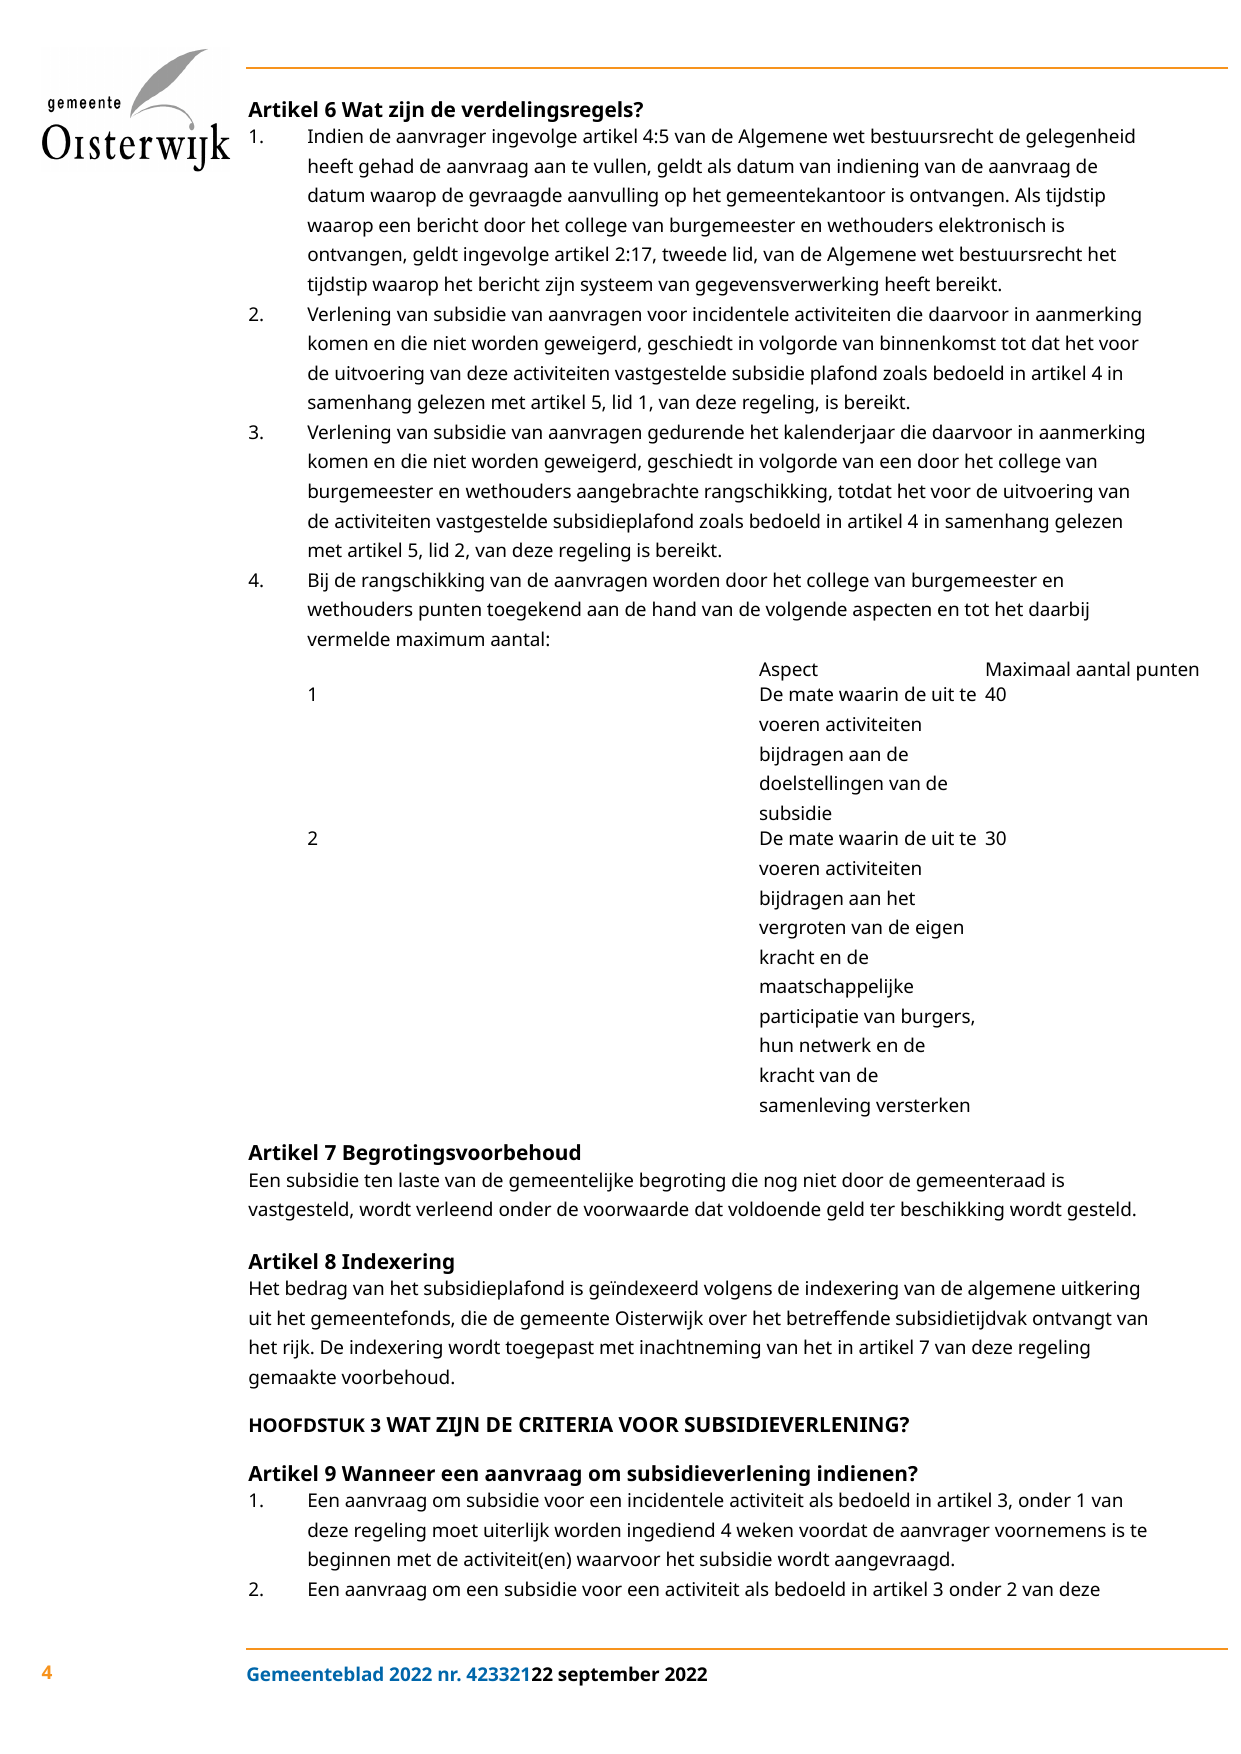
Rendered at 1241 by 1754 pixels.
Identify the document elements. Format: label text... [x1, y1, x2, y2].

text Artikel 8 Indexering [248, 1247, 1152, 1275]
table_header Aspect [759, 656, 985, 682]
list Verlening van subsidie van aanvragen gedurende het kalenderjaar die daarvoor in aanmerking komen en die niet worden geweigerd, geschiedt in volgorde van een door het college van burgemeester en wethouders aangebrachte rangschikking, totdat het voor de uitvoering van de activiteiten vastgestelde subsidieplafond zoals bedoeld in artikel 4 in samenhang gelezen met artikel 5, lid 2, van deze regeling is bereikt. [248, 419, 1152, 563]
table_cell De mate waarin de uit te voeren activiteiten bijdragen aan het vergroten van de eigen kracht en de maatschappelijke participatie van burgers, hun netwerk en de kracht van de samenleving versterken [759, 826, 985, 1118]
text Artikel 6 Wat zijn de verdelingsregels? [248, 95, 1152, 123]
text HOOFDSTUK 3 WAT ZIJN DE CRITERIA VOOR SUBSIDIEVERLENING? [248, 1410, 1152, 1438]
list Indien de aanvrager ingevolge artikel 4:5 van de Algemene wet bestuursrecht de gelegenheid heeft gehad de aanvraag aan te vullen, geldt als datum van indiening van de aanvraag de datum waarop de gevraagde aanvulling op het gemeentekantoor is ontvangen. Als tijdstip waarop een bericht door het college van burgemeester en wethouders elektronisch is ontvangen, geldt ingevolge artikel 2:17, tweede lid, van de Algemene wet bestuursrecht het tijdstip waarop het bericht zijn systeem van gegevensverwerking heeft bereikt. [248, 123, 1152, 297]
table_cell 1 [307, 682, 759, 826]
table_header Maximaal aantal punten [985, 656, 1211, 682]
text Artikel 9 Wanneer een aanvraag om subsidieverlening indienen? [248, 1459, 1152, 1487]
table_header [307, 656, 759, 682]
text Artikel 7 Begrotingsvoorbehoud [248, 1138, 1152, 1167]
table_cell De mate waarin de uit te voeren activiteiten bijdragen aan de doelstellingen van de subsidie [759, 682, 985, 826]
list Verlening van subsidie van aanvragen voor incidentele activiteiten die daarvoor in aanmerking komen en die niet worden geweigerd, geschiedt in volgorde van binnenkomst tot dat het voor de uitvoering van deze activiteiten vastgestelde subsidie plafond zoals bedoeld in artikel 4 in samenhang gelezen met artikel 5, lid 1, van deze regeling, is bereikt. [248, 301, 1152, 415]
text Het bedrag van het subsidieplafond is geïndexeerd volgens de indexering van de algemene uitkering uit het gemeentefonds, die de gemeente Oisterwijk over het betreffende subsidietijdvak ontvangt van het rijk. De indexering wordt toegepast met inachtneming van het in artikel 7 van deze regeling gemaakte voorbehoud. [248, 1275, 1152, 1390]
table_cell 2 [307, 826, 759, 1118]
list Een aanvraag om een subsidie voor een activiteit als bedoeld in artikel 3 onder 2 van deze [248, 1576, 1152, 1602]
picture [41, 47, 231, 172]
list Een aanvraag om subsidie voor een incidentele activiteit als bedoeld in artikel 3, onder 1 van deze regeling moet uiterlijk worden ingediend 4 weken voordat de aanvrager voornemens is te beginnen met de activiteit(en) waarvoor het subsidie wordt aangevraagd. [248, 1487, 1152, 1572]
text Een subsidie ten laste van de gemeentelijke begroting die nog niet door de gemeenteraad is vastgesteld, wordt verleend onder de voorwaarde dat voldoende geld ter beschikking wordt gesteld. [248, 1167, 1152, 1222]
table_cell 40 [985, 682, 1211, 826]
list Bij de rangschikking van de aanvragen worden door het college van burgemeester en wethouders punten toegekend aan de hand van de volgende aspecten en tot het daarbij vermelde maximum aantal: [248, 567, 1152, 652]
table_cell 30 [985, 826, 1211, 1118]
